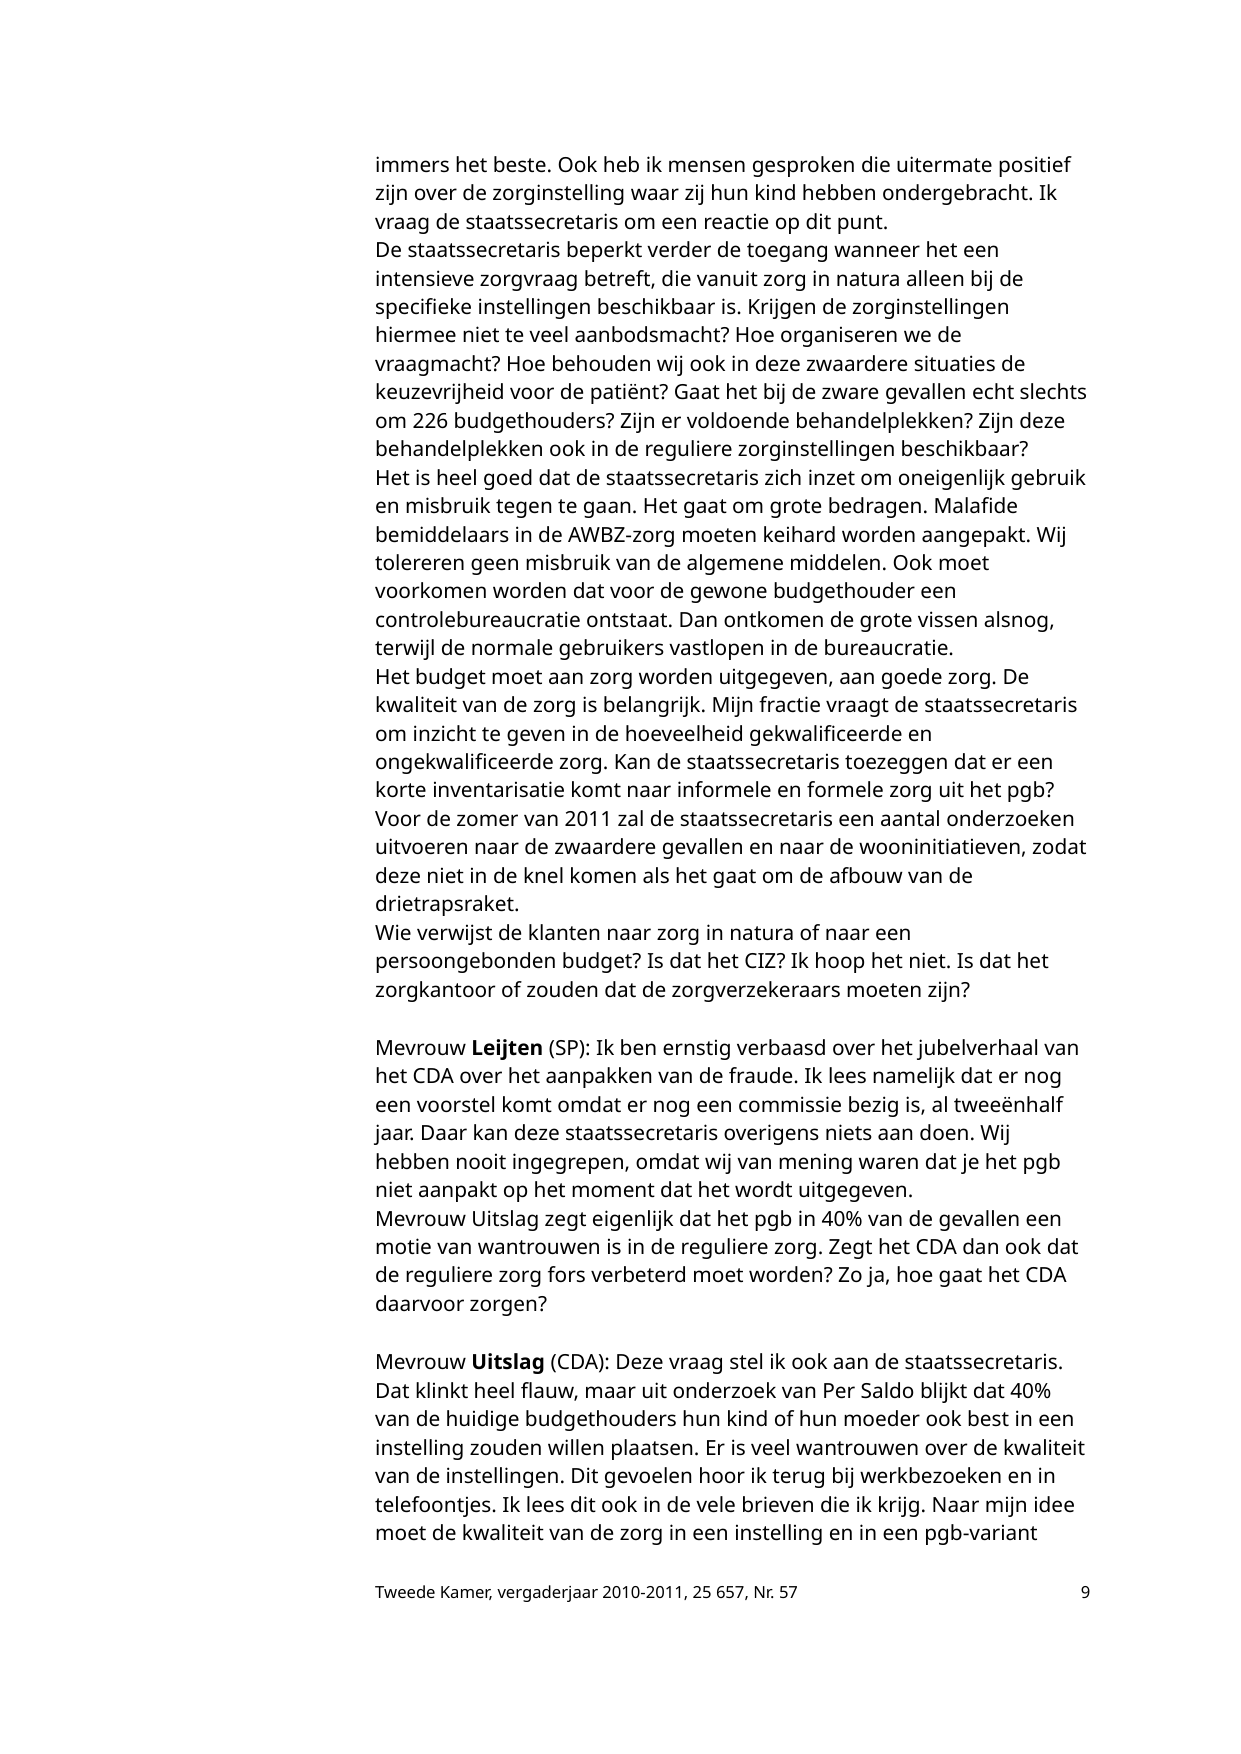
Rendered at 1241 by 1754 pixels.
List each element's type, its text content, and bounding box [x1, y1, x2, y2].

text Mevrouw Uitslag zegt eigenlijk dat het pgb in 40% van de gevallen een motie van wantrouwen is in de reguliere zorg. Zegt het CDA dan ook dat de reguliere zorg fors verbeterd moet worden? Zo ja, hoe gaat het CDA daarvoor zorgen? [375, 1204, 1090, 1317]
text immers het beste. Ook heb ik mensen gesproken die uitermate positief zijn over de zorginstelling waar zij hun kind hebben ondergebracht. Ik vraag de staatssecretaris om een reactie op dit punt. [375, 150, 1090, 235]
text Wie verwijst de klanten naar zorg in natura of naar een persoongebonden budget? Is dat het CIZ? Ik hoop het niet. Is dat het zorgkantoor of zouden dat de zorgverzekeraars moeten zijn? [375, 918, 1090, 1003]
text De staatssecretaris beperkt verder de toegang wanneer het een intensieve zorgvraag betreft, die vanuit zorg in natura alleen bij de specifieke instellingen beschikbaar is. Krijgen de zorginstellingen hiermee niet te veel aanbodsmacht? Hoe organiseren we de vraagmacht? Hoe behouden wij ook in deze zwaardere situaties de keuzevrijheid voor de patiënt? Gaat het bij de zware gevallen echt slechts om 226 budgethouders? Zijn er voldoende behandelplekken? Zijn deze behandelplekken ook in de reguliere zorginstellingen beschikbaar? [375, 235, 1090, 463]
text Mevrouw Uitslag (CDA): Deze vraag stel ik ook aan de staatssecretaris. Dat klinkt heel flauw, maar uit onderzoek van Per Saldo blijkt dat 40% van de huidige budgethouders hun kind of hun moeder ook best in een instelling zouden willen plaatsen. Er is veel wantrouwen over de kwaliteit van de instellingen. Dit gevoelen hoor ik terug bij werkbezoeken en in telefoontjes. Ik lees dit ook in de vele brieven die ik krijg. Naar mijn idee moet de kwaliteit van de zorg in een instelling en in een pgb-variant [375, 1347, 1090, 1547]
text Voor de zomer van 2011 zal de staatssecretaris een aantal onderzoeken uitvoeren naar de zwaardere gevallen en naar de wooninitiatieven, zodat deze niet in de knel komen als het gaat om de afbouw van de drietrapsraket. [375, 804, 1090, 918]
text Het budget moet aan zorg worden uitgegeven, aan goede zorg. De kwaliteit van de zorg is belangrijk. Mijn fractie vraagt de staatssecretaris om inzicht te geven in de hoeveelheid gekwalificeerde en ongekwalificeerde zorg. Kan de staatssecretaris toezeggen dat er een korte inventarisatie komt naar informele en formele zorg uit het pgb? [375, 662, 1090, 804]
text Het is heel goed dat de staatssecretaris zich inzet om oneigenlijk gebruik en misbruik tegen te gaan. Het gaat om grote bedragen. Malafide bemiddelaars in de AWBZ-zorg moeten keihard worden aangepakt. Wij tolereren geen misbruik van de algemene middelen. Ook moet voorkomen worden dat voor de gewone budgethouder een controlebureaucratie ontstaat. Dan ontkomen de grote vissen alsnog, terwijl de normale gebruikers vastlopen in de bureaucratie. [375, 463, 1090, 662]
text Mevrouw Leijten (SP): Ik ben ernstig verbaasd over het jubelverhaal van het CDA over het aanpakken van de fraude. Ik lees namelijk dat er nog een voorstel komt omdat er nog een commissie bezig is, al tweeënhalf jaar. Daar kan deze staatssecretaris overigens niets aan doen. Wij hebben nooit ingegrepen, omdat wij van mening waren dat je het pgb niet aanpakt op het moment dat het wordt uitgegeven. [375, 1033, 1090, 1204]
